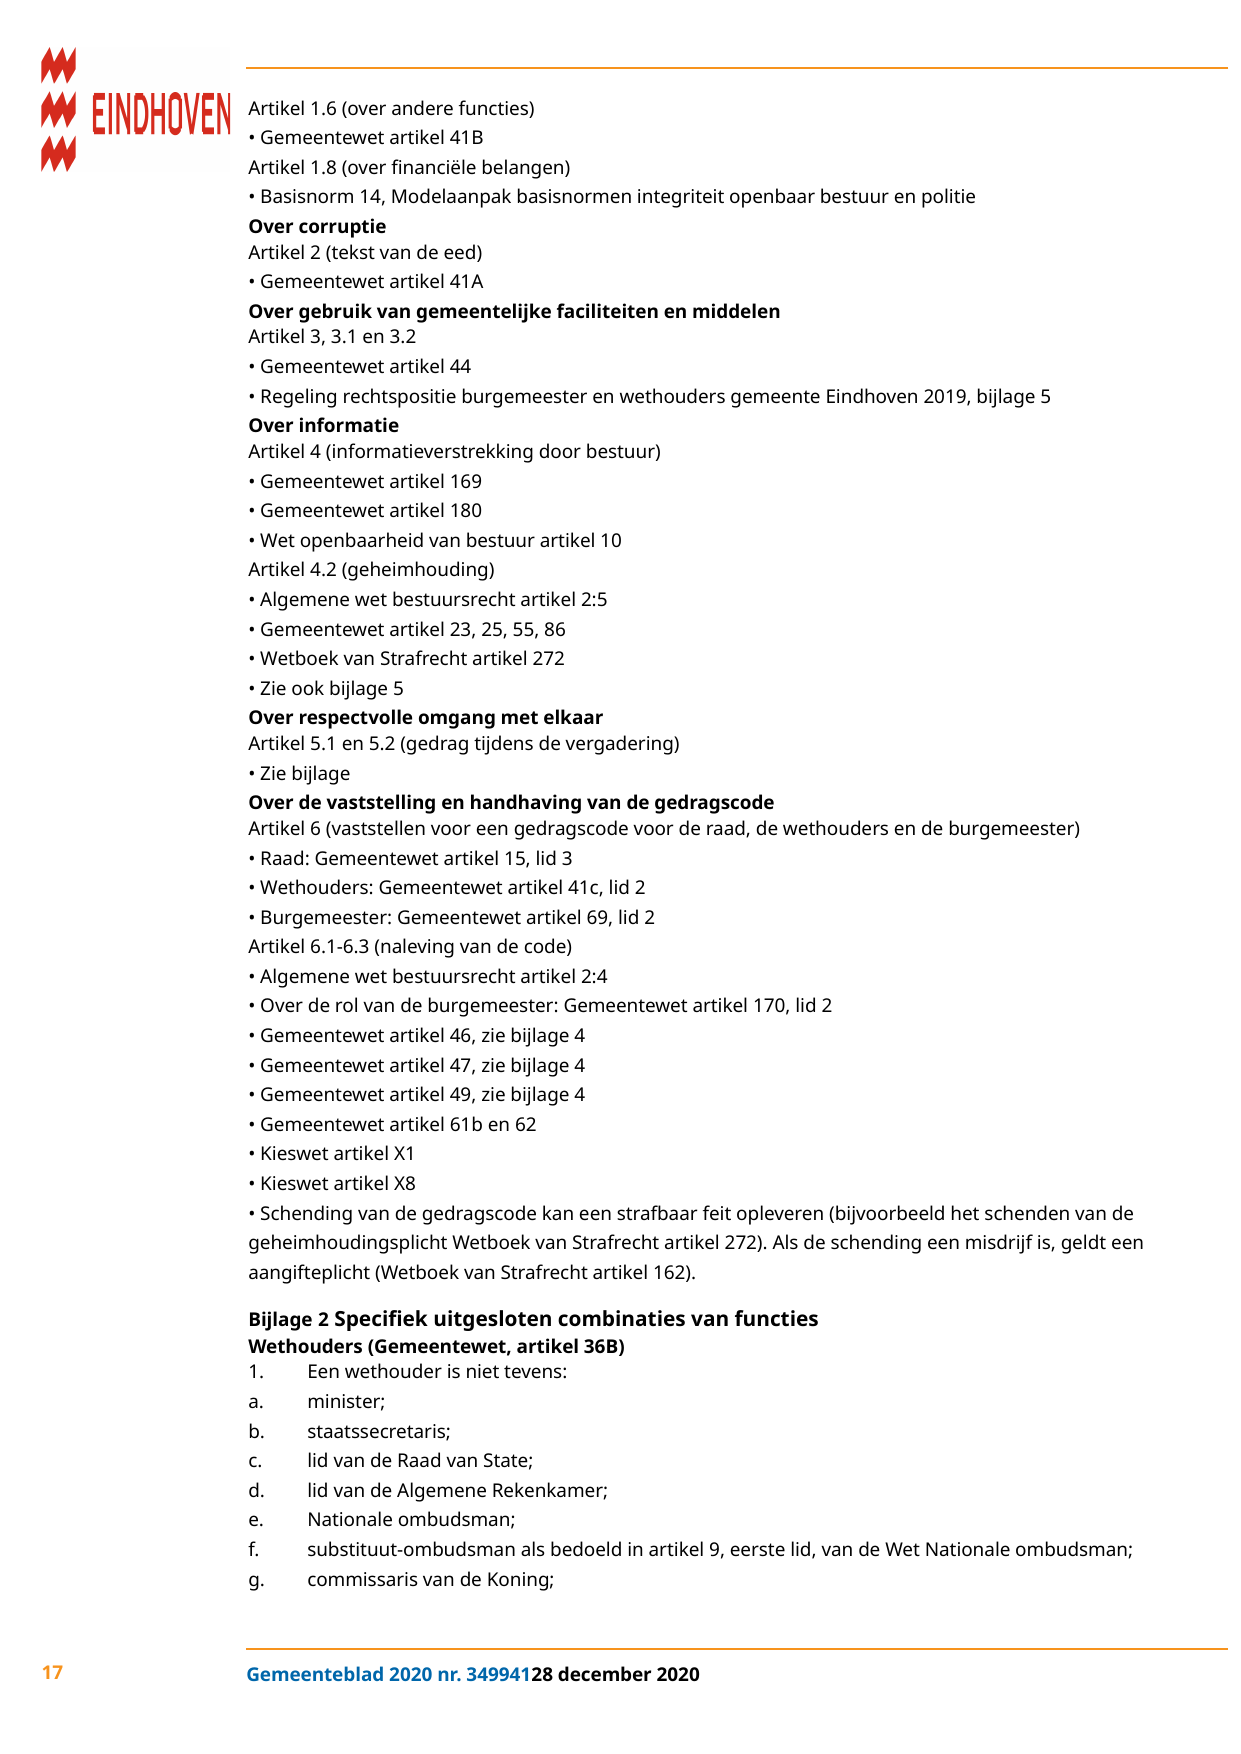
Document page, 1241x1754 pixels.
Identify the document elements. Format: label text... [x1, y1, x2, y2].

text Artikel 3, 3.1 en 3.2 [248, 324, 1152, 349]
text • Gemeentewet artikel 49, zie bijlage 4 [248, 1081, 1152, 1107]
text • Basisnorm 14, Modelaanpak basisnormen integriteit openbaar bestuur en politie [248, 183, 1152, 209]
text • Regeling rechtspositie burgemeester en wethouders gemeente Eindhoven 2019, bijlage 5 [248, 383, 1152, 409]
text • Over de rol van de burgemeester: Gemeentewet artikel 170, lid 2 [248, 993, 1152, 1018]
text • Wetboek van Strafrecht artikel 272 [248, 645, 1152, 671]
list lid van de Raad van State; [248, 1447, 1152, 1473]
text • Kieswet artikel X1 [248, 1141, 1152, 1166]
text • Kieswet artikel X8 [248, 1170, 1152, 1196]
text Over de vaststelling en handhaving van de gedragscode [248, 789, 1152, 815]
text • Gemeentewet artikel 169 [248, 468, 1152, 493]
text • Zie bijlage [248, 760, 1152, 786]
text Artikel 1.8 (over financiële belangen) [248, 154, 1152, 180]
text Artikel 6.1-6.3 (naleving van de code) [248, 933, 1152, 959]
list commissaris van de Koning; [248, 1566, 1152, 1591]
list minister; [248, 1388, 1152, 1414]
text Bijlage 2 Specifiek uitgesloten combinaties van functies [248, 1304, 1152, 1333]
text • Gemeentewet artikel 23, 25, 55, 86 [248, 616, 1152, 641]
text • Burgemeester: Gemeentewet artikel 69, lid 2 [248, 904, 1152, 929]
text Artikel 6 (vaststellen voor een gedragscode voor de raad, de wethouders en de burgemeester) [248, 815, 1152, 841]
picture [41, 47, 231, 172]
text Artikel 4.2 (geheimhouding) [248, 557, 1152, 582]
text • Gemeentewet artikel 44 [248, 353, 1152, 379]
text • Gemeentewet artikel 61b en 62 [248, 1111, 1152, 1137]
text Artikel 2 (tekst van de eed) [248, 239, 1152, 264]
text • Wet openbaarheid van bestuur artikel 10 [248, 527, 1152, 553]
text • Gemeentewet artikel 46, zie bijlage 4 [248, 1022, 1152, 1048]
text • Algemene wet bestuursrecht artikel 2:5 [248, 586, 1152, 612]
text Over corruptie [248, 213, 1152, 239]
text • Raad: Gemeentewet artikel 15, lid 3 [248, 845, 1152, 870]
list Een wethouder is niet tevens: [248, 1359, 1152, 1384]
text Over informatie [248, 412, 1152, 438]
list lid van de Algemene Rekenkamer; [248, 1477, 1152, 1503]
text • Zie ook bijlage 5 [248, 675, 1152, 701]
text • Wethouders: Gemeentewet artikel 41c, lid 2 [248, 874, 1152, 900]
text Over gebruik van gemeentelijke faciliteiten en middelen [248, 298, 1152, 324]
text • Gemeentewet artikel 41B [248, 124, 1152, 150]
text • Algemene wet bestuursrecht artikel 2:4 [248, 963, 1152, 989]
text • Gemeentewet artikel 180 [248, 497, 1152, 523]
text Wethouders (Gemeentewet, artikel 36B) [248, 1333, 1152, 1359]
text • Gemeentewet artikel 47, zie bijlage 4 [248, 1052, 1152, 1077]
text Over respectvolle omgang met elkaar [248, 704, 1152, 730]
text Artikel 1.6 (over andere functies) [248, 95, 1152, 121]
list Nationale ombudsman; [248, 1507, 1152, 1532]
list substituut-ombudsman als bedoeld in artikel 9, eerste lid, van de Wet Nationale ombudsman; [248, 1536, 1152, 1562]
text • Schending van de gedragscode kan een strafbaar feit opleveren (bijvoorbeeld het schenden van de geheimhoudingsplicht Wetboek van Strafrecht artikel 272). Als de schending een misdrijf is, geldt een aangifteplicht (Wetboek van Strafrecht artikel 162). [248, 1200, 1152, 1284]
list staatssecretaris; [248, 1418, 1152, 1443]
text Artikel 4 (informatieverstrekking door bestuur) [248, 438, 1152, 464]
text • Gemeentewet artikel 41A [248, 268, 1152, 294]
text Artikel 5.1 en 5.2 (gedrag tijdens de vergadering) [248, 730, 1152, 756]
